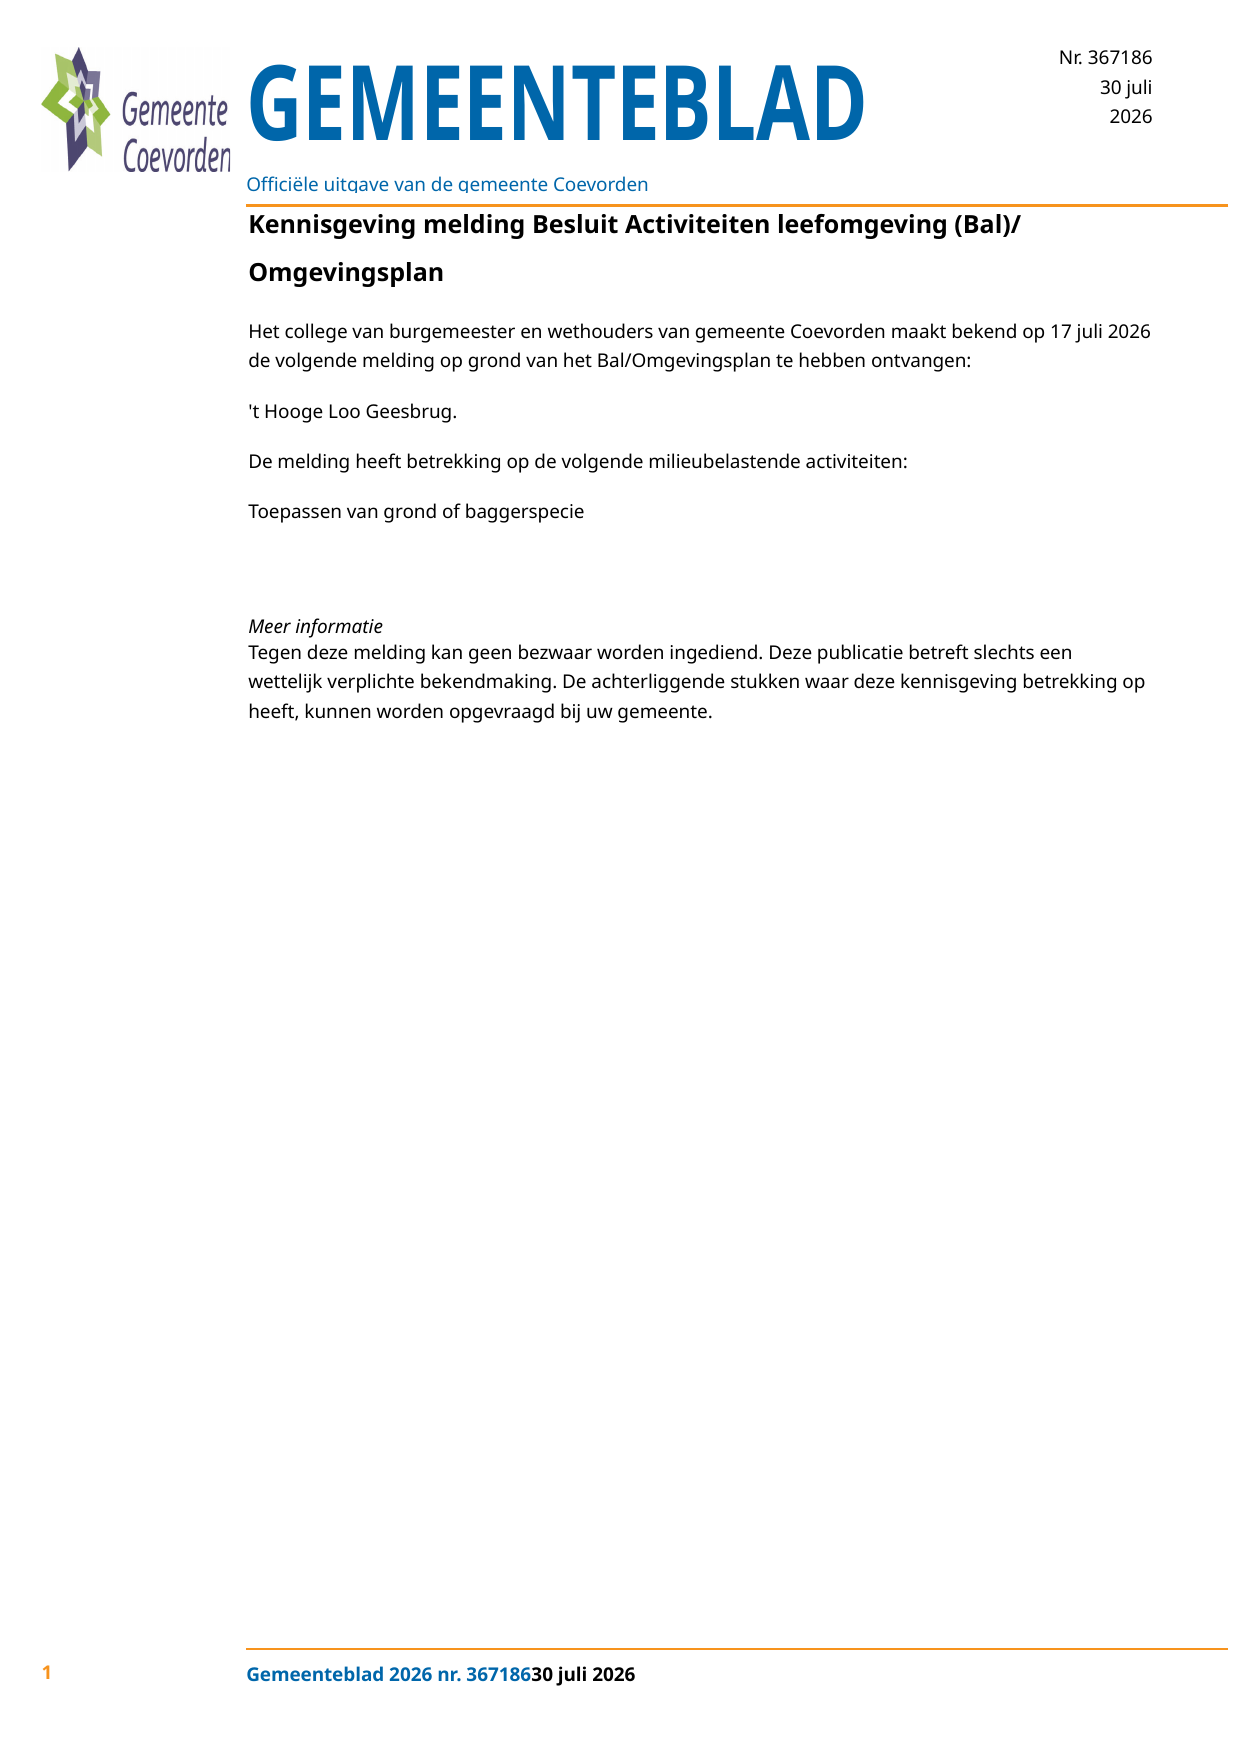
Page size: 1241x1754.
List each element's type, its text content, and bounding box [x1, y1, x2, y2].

text Het college van burgemeester en wethouders van gemeente Coevorden maakt bekend op 17 juli 2026 de volgende melding op grond van het Bal/Omgevingsplan te hebben ontvangen: [248, 318, 1152, 373]
text De melding heeft betrekking op de volgende milieubelastende activiteiten: [248, 448, 1152, 474]
text Meer informatie [248, 613, 1152, 639]
text Toepassen van grond of baggerspecie [248, 499, 1152, 524]
text Kennisgeving melding Besluit Activiteiten leefomgeving (Bal)/ Omgevingsplan [248, 207, 1152, 288]
text 't Hooge Loo Geesbrug. [248, 398, 1152, 424]
text Tegen deze melding kan geen bezwaar worden ingediend. Deze publicatie betreft slechts een wettelijk verplichte bekendmaking. De achterliggende stukken waar deze kennisgeving betrekking op heeft, kunnen worden opgevraagd bij uw gemeente. [248, 639, 1152, 724]
picture [41, 47, 231, 172]
